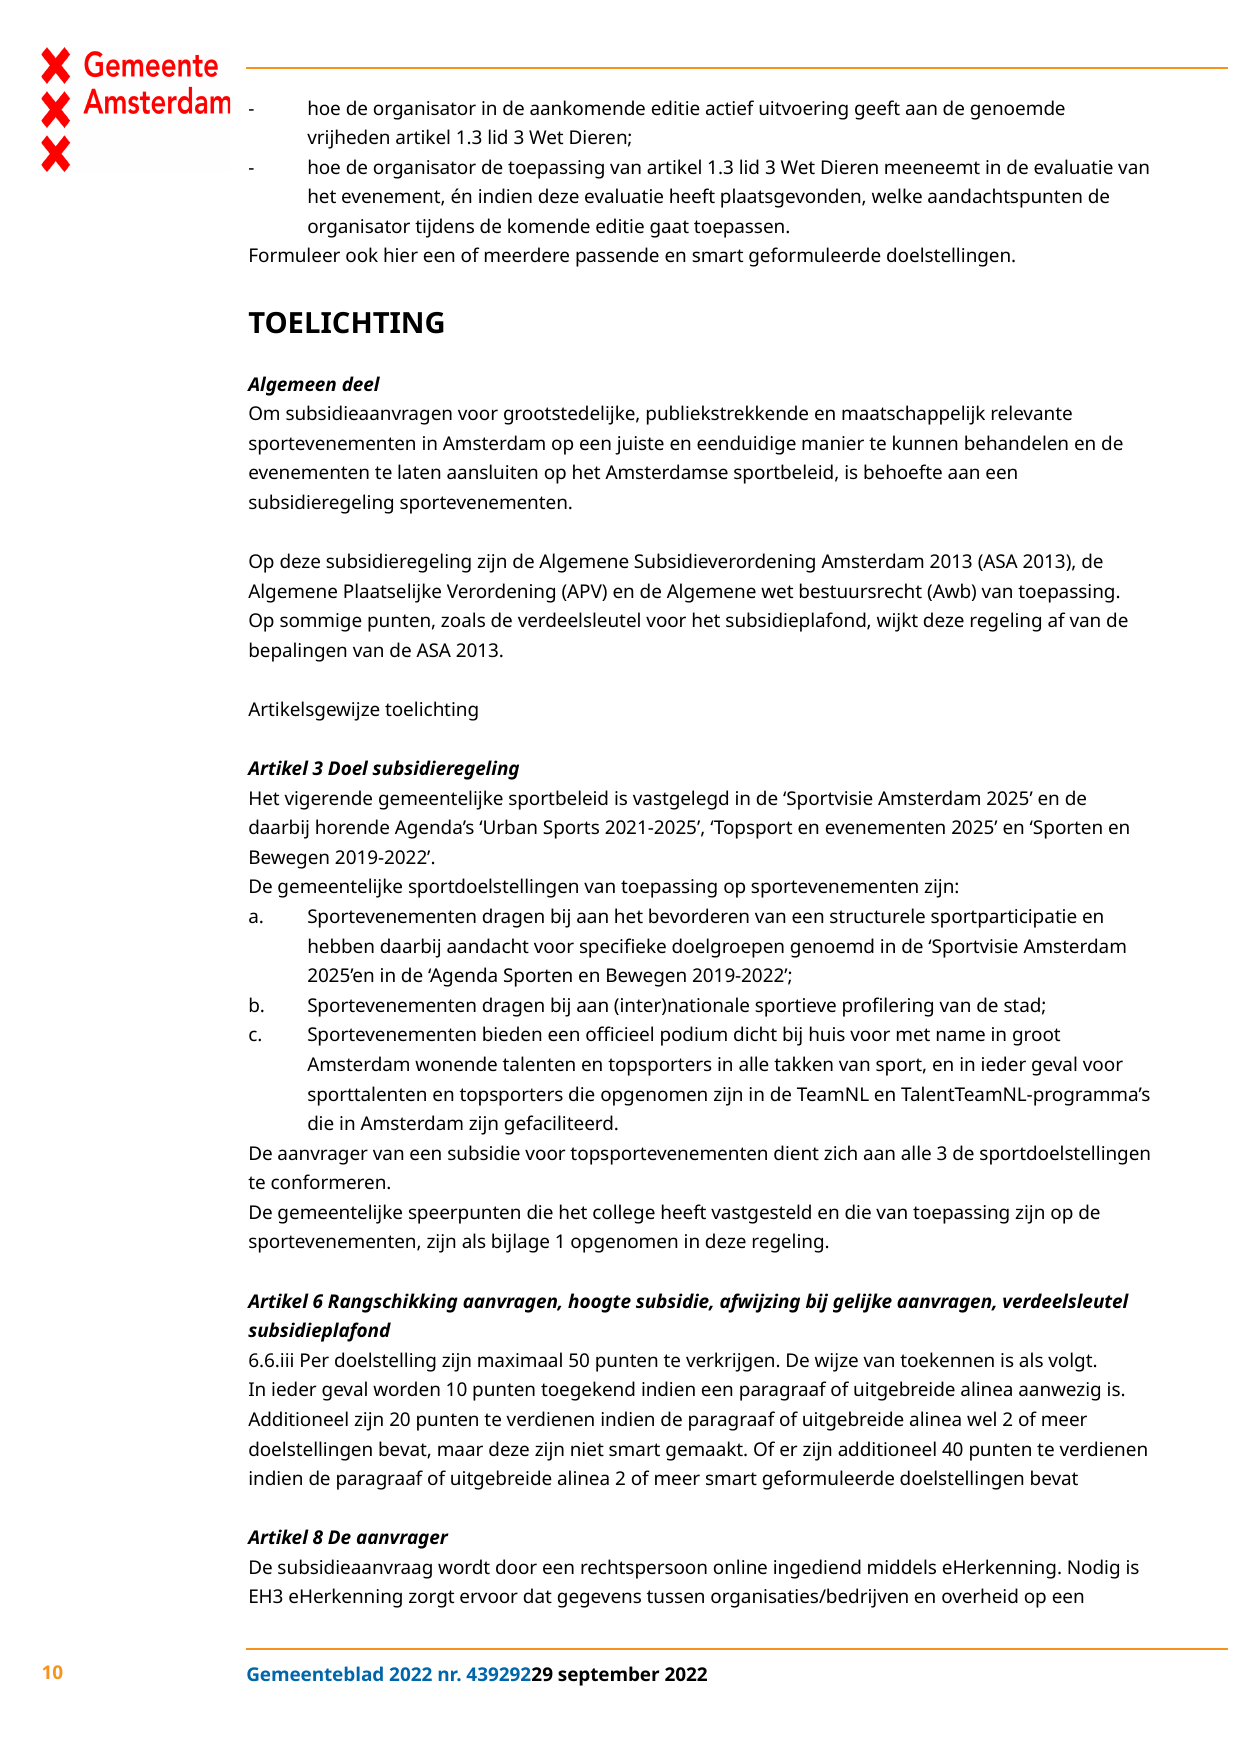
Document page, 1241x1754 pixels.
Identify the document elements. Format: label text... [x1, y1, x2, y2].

text Het vigerende gemeentelijke sportbeleid is vastgelegd in de ‘Sportvisie Amsterdam 2025’ en de daarbij horende Agenda’s ‘Urban Sports 2021-2025’, ‘Topsport en evenementen 2025’ en ‘Sporten en Bewegen 2019-2022’. [248, 785, 1152, 870]
text De aanvrager van een subsidie voor topsportevenementen dient zich aan alle 3 de sportdoelstellingen te conformeren. [248, 1140, 1152, 1195]
list Sportevenementen dragen bij aan het bevorderen van een structurele sportparticipatie en hebben daarbij aandacht voor specifieke doelgroepen genoemd in de ‘Sportvisie Amsterdam 2025’en in de ‘Agenda Sporten en Bewegen 2019-2022’; [248, 903, 1152, 988]
picture [41, 47, 231, 172]
text In ieder geval worden 10 punten toegekend indien een paragraaf of uitgebreide alinea aanwezig is. [248, 1377, 1152, 1402]
text De gemeentelijke speerpunten die het college heeft vastgesteld en die van toepassing zijn op de sportevenementen, zijn als bijlage 1 opgenomen in deze regeling. [248, 1199, 1152, 1254]
list Sportevenementen bieden een officieel podium dicht bij huis voor met name in groot Amsterdam wonende talenten en topsporters in alle takken van sport, en in ieder geval voor sporttalenten en topsporters die opgenomen zijn in de TeamNL en TalentTeamNL-programma’s die in Amsterdam zijn gefaciliteerd. [248, 1022, 1152, 1136]
text De subsidieaanvraag wordt door een rechtspersoon online ingediend middels eHerkenning. Nodig is EH3 eHerkenning zorgt ervoor dat gegevens tussen organisaties/bedrijven en overheid op een [248, 1554, 1152, 1609]
text Additioneel zijn 20 punten te verdienen indien de paragraaf of uitgebreide alinea wel 2 of meer doelstellingen bevat, maar deze zijn niet smart gemaakt. Of er zijn additioneel 40 punten te verdienen indien de paragraaf of uitgebreide alinea 2 of meer smart geformuleerde doelstellingen bevat [248, 1406, 1152, 1491]
text Artikel 3 Doel subsidieregeling [248, 755, 1152, 781]
text TOELICHTING [248, 302, 1152, 342]
list Sportevenementen dragen bij aan (inter)nationale sportieve profilering van de stad; [248, 992, 1152, 1018]
text Algemeen deel [248, 371, 1152, 396]
list hoe de organisator in de aankomende editie actief uitvoering geeft aan de genoemde vrijheden artikel 1.3 lid 3 Wet Dieren; [248, 95, 1152, 150]
text Artikel 8 De aanvrager [248, 1524, 1152, 1550]
text Om subsidieaanvragen voor grootstedelijke, publiekstrekkende en maatschappelijk relevante sportevenementen in Amsterdam op een juiste en eenduidige manier te kunnen behandelen en de evenementen te laten aansluiten op het Amsterdamse sportbeleid, is behoefte aan een subsidieregeling sportevenementen. [248, 400, 1152, 515]
text Op deze subsidieregeling zijn de Algemene Subsidieverordening Amsterdam 2013 (ASA 2013), de Algemene Plaatselijke Verordening (APV) en de Algemene wet bestuursrecht (Awb) van toepassing. Op sommige punten, zoals de verdeelsleutel voor het subsidieplafond, wijkt deze regeling af van de bepalingen van de ASA 2013. [248, 548, 1152, 663]
list hoe de organisator de toepassing van artikel 1.3 lid 3 Wet Dieren meeneemt in de evaluatie van het evenement, én indien deze evaluatie heeft plaatsgevonden, welke aandachtspunten de organisator tijdens de komende editie gaat toepassen. [248, 154, 1152, 239]
text Artikel 6 Rangschikking aanvragen, hoogte subsidie, afwijzing bij gelijke aanvragen, verdeelsleutel subsidieplafond [248, 1288, 1152, 1343]
text Formuleer ook hier een of meerdere passende en smart geformuleerde doelstellingen. [248, 243, 1152, 268]
text De gemeentelijke sportdoelstellingen van toepassing op sportevenementen zijn: [248, 874, 1152, 899]
text 6.6.iii Per doelstelling zijn maximaal 50 punten te verkrijgen. De wijze van toekennen is als volgt. [248, 1347, 1152, 1373]
text Artikelsgewijze toelichting [248, 696, 1152, 722]
